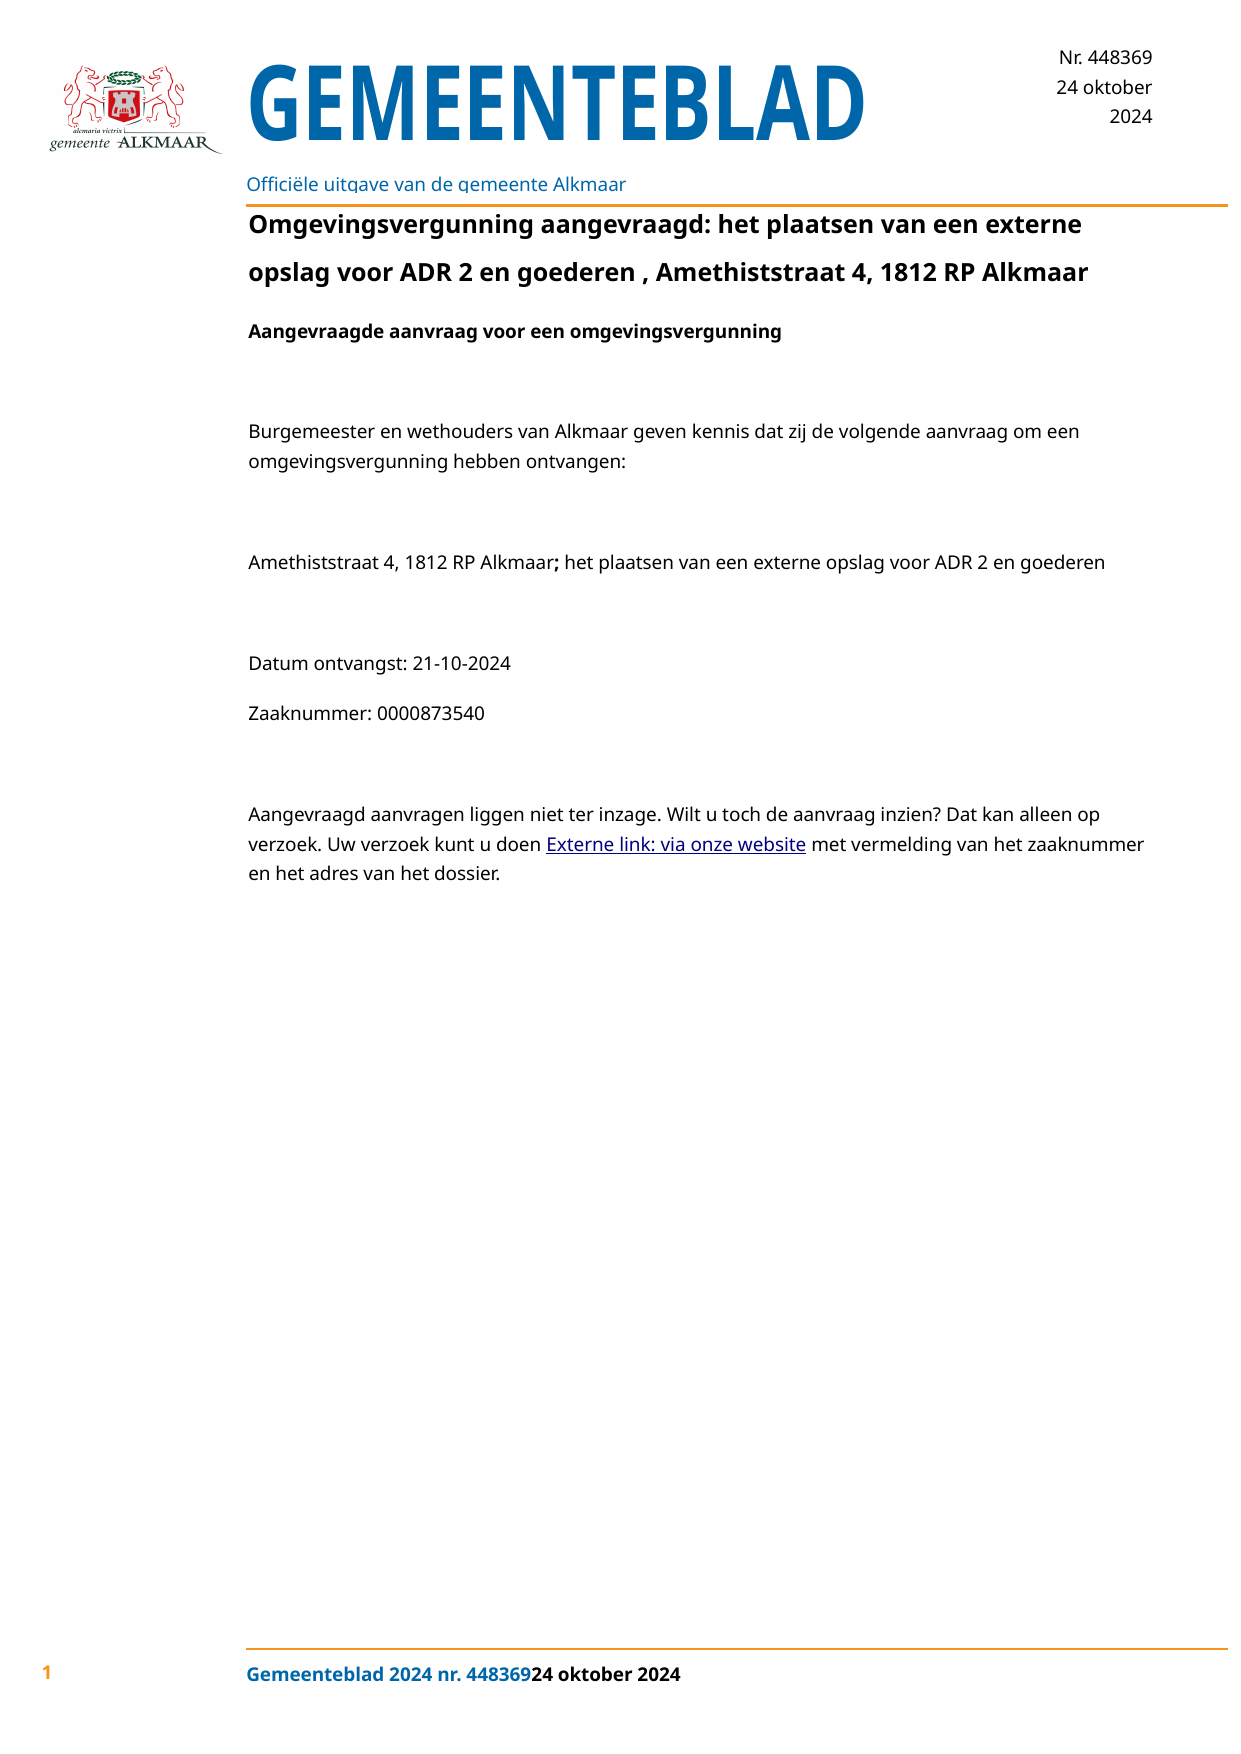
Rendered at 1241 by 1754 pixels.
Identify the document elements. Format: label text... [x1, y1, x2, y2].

text Aangevraagde aanvraag voor een omgevingsvergunning [248, 318, 1152, 344]
text Omgevingsvergunning aangevraagd: het plaatsen van een externe opslag voor ADR 2 en goederen , Amethiststraat 4, 1812 RP Alkmaar [248, 207, 1152, 288]
text Burgemeester en wethouders van Alkmaar geven kennis dat zij de volgende aanvraag om een omgevingsvergunning hebben ontvangen: [248, 419, 1152, 474]
text Zaaknummer: 0000873540 [248, 700, 1152, 726]
text Aangevraagd aanvragen liggen niet ter inzage. Wilt u toch de aanvraag inzien? Dat kan alleen op verzoek. Uw verzoek kunt u doen Externe link: via onze website met vermelding van het zaaknummer en het adres van het dossier. [248, 801, 1152, 886]
text Amethiststraat 4, 1812 RP Alkmaar; het plaatsen van een externe opslag voor ADR 2 en goederen [248, 549, 1152, 575]
picture [41, 47, 231, 172]
text Datum ontvangst: 21-10-2024 [248, 650, 1152, 676]
